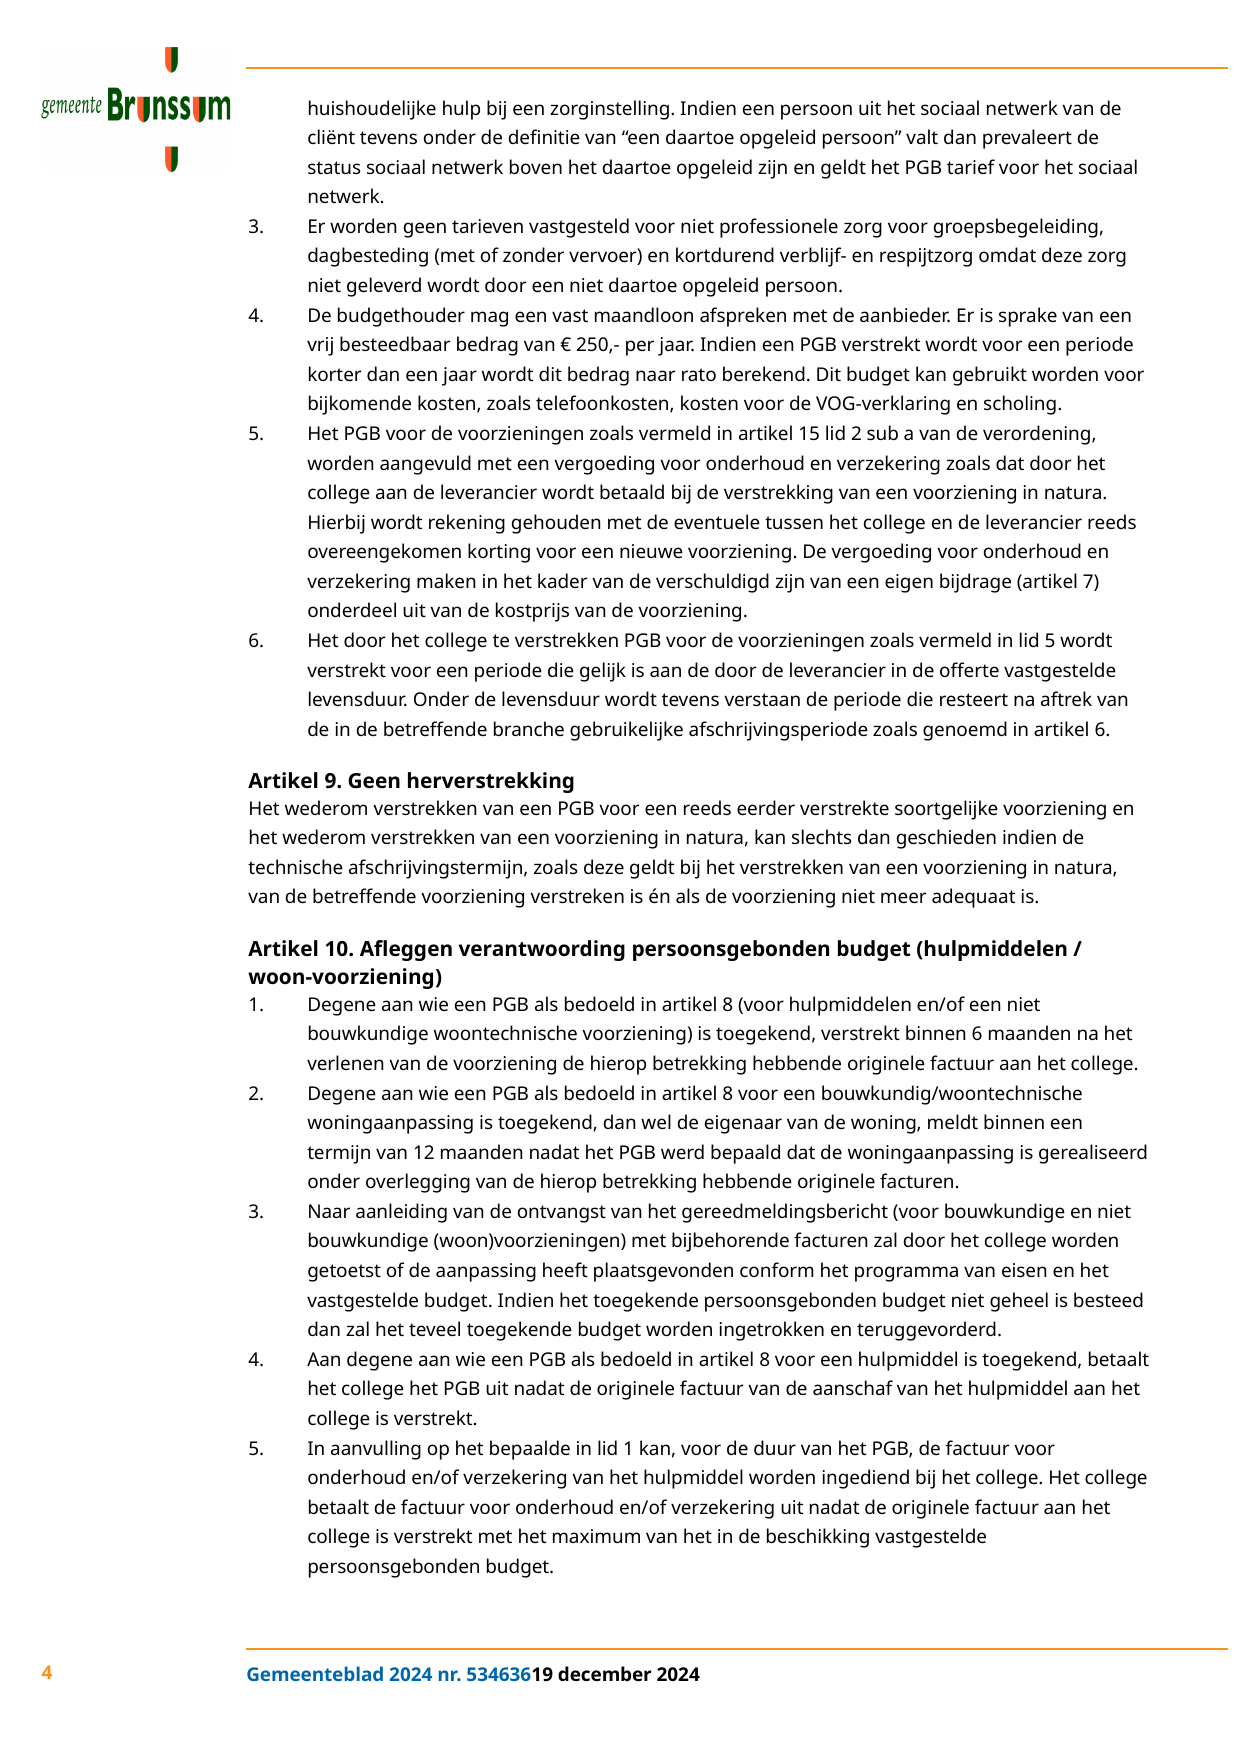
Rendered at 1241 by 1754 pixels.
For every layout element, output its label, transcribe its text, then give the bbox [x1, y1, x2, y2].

list Naar aanleiding van de ontvangst van het gereedmeldingsbericht (voor bouwkundige en niet bouwkundige (woon)voorzieningen) met bijbehorende facturen zal door het college worden getoetst of de aanpassing heeft plaatsgevonden conform het programma van eisen en het vastgestelde budget. Indien het toegekende persoonsgebonden budget niet geheel is besteed dan zal het teveel toegekende budget worden ingetrokken en teruggevorderd. [248, 1198, 1152, 1342]
picture [41, 47, 231, 172]
list In aanvulling op het bepaalde in lid 1 kan, voor de duur van het PGB, de factuur voor onderhoud en/of verzekering van het hulpmiddel worden ingediend bij het college. Het college betaalt de factuur voor onderhoud en/of verzekering uit nadat de originele factuur aan het college is verstrekt met het maximum van het in de beschikking vastgestelde persoonsgebonden budget. [248, 1435, 1152, 1579]
text Artikel 10. Afleggen verantwoording persoonsgebonden budget (hulpmiddelen / woon-voorziening) [248, 934, 1152, 991]
list Het PGB voor de voorzieningen zoals vermeld in artikel 15 lid 2 sub a van de verordening, worden aangevuld met een vergoeding voor onderhoud en verzekering zoals dat door het college aan de leverancier wordt betaald bij de verstrekking van een voorziening in natura. Hierbij wordt rekening gehouden met de eventuele tussen het college en de leverancier reeds overeengekomen korting voor een nieuwe voorziening. De vergoeding voor onderhoud en verzekering maken in het kader van de verschuldigd zijn van een eigen bijdrage (artikel 7) onderdeel uit van de kostprijs van de voorziening. [248, 420, 1152, 623]
list Degene aan wie een PGB als bedoeld in artikel 8 voor een bouwkundig/woontechnische woningaanpassing is toegekend, dan wel de eigenaar van de woning, meldt binnen een termijn van 12 maanden nadat het PGB werd bepaald dat de woningaanpassing is gerealiseerd onder overlegging van de hierop betrekking hebbende originele facturen. [248, 1080, 1152, 1194]
list Er worden geen tarieven vastgesteld voor niet professionele zorg voor groepsbegeleiding, dagbesteding (met of zonder vervoer) en kortdurend verblijf- en respijtzorg omdat deze zorg niet geleverd wordt door een niet daartoe opgeleid persoon. [248, 213, 1152, 298]
list Degene aan wie een PGB als bedoeld in artikel 8 (voor hulpmiddelen en/of een niet bouwkundige woontechnische voorziening) is toegekend, verstrekt binnen 6 maanden na het verlenen van de voorziening de hierop betrekking hebbende originele factuur aan het college. [248, 991, 1152, 1076]
list Aan degene aan wie een PGB als bedoeld in artikel 8 voor een hulpmiddel is toegekend, betaalt het college het PGB uit nadat de originele factuur van de aanschaf van het hulpmiddel aan het college is verstrekt. [248, 1346, 1152, 1431]
text Artikel 9. Geen herverstrekking [248, 766, 1152, 795]
list De budgethouder mag een vast maandloon afspreken met de aanbieder. Er is sprake van een vrij besteedbaar bedrag van € 250,- per jaar. Indien een PGB verstrekt wordt voor een periode korter dan een jaar wordt dit bedrag naar rato berekend. Dit budget kan gebruikt worden voor bijkomende kosten, zoals telefoonkosten, kosten voor de VOG-verklaring en scholing. [248, 302, 1152, 416]
list huishoudelijke hulp bij een zorginstelling. Indien een persoon uit het sociaal netwerk van de cliënt tevens onder de definitie van “een daartoe opgeleid persoon” valt dan prevaleert de status sociaal netwerk boven het daartoe opgeleid zijn en geldt het PGB tarief voor het sociaal netwerk. [248, 95, 1152, 209]
list Het door het college te verstrekken PGB voor de voorzieningen zoals vermeld in lid 5 wordt verstrekt voor een periode die gelijk is aan de door de leverancier in de offerte vastgestelde levensduur. Onder de levensduur wordt tevens verstaan de periode die resteert na aftrek van de in de betreffende branche gebruikelijke afschrijvingsperiode zoals genoemd in artikel 6. [248, 627, 1152, 742]
text Het wederom verstrekken van een PGB voor een reeds eerder verstrekte soortgelijke voorziening en het wederom verstrekken van een voorziening in natura, kan slechts dan geschieden indien de technische afschrijvingstermijn, zoals deze geldt bij het verstrekken van een voorziening in natura, van de betreffende voorziening verstreken is én als de voorziening niet meer adequaat is. [248, 795, 1152, 909]
